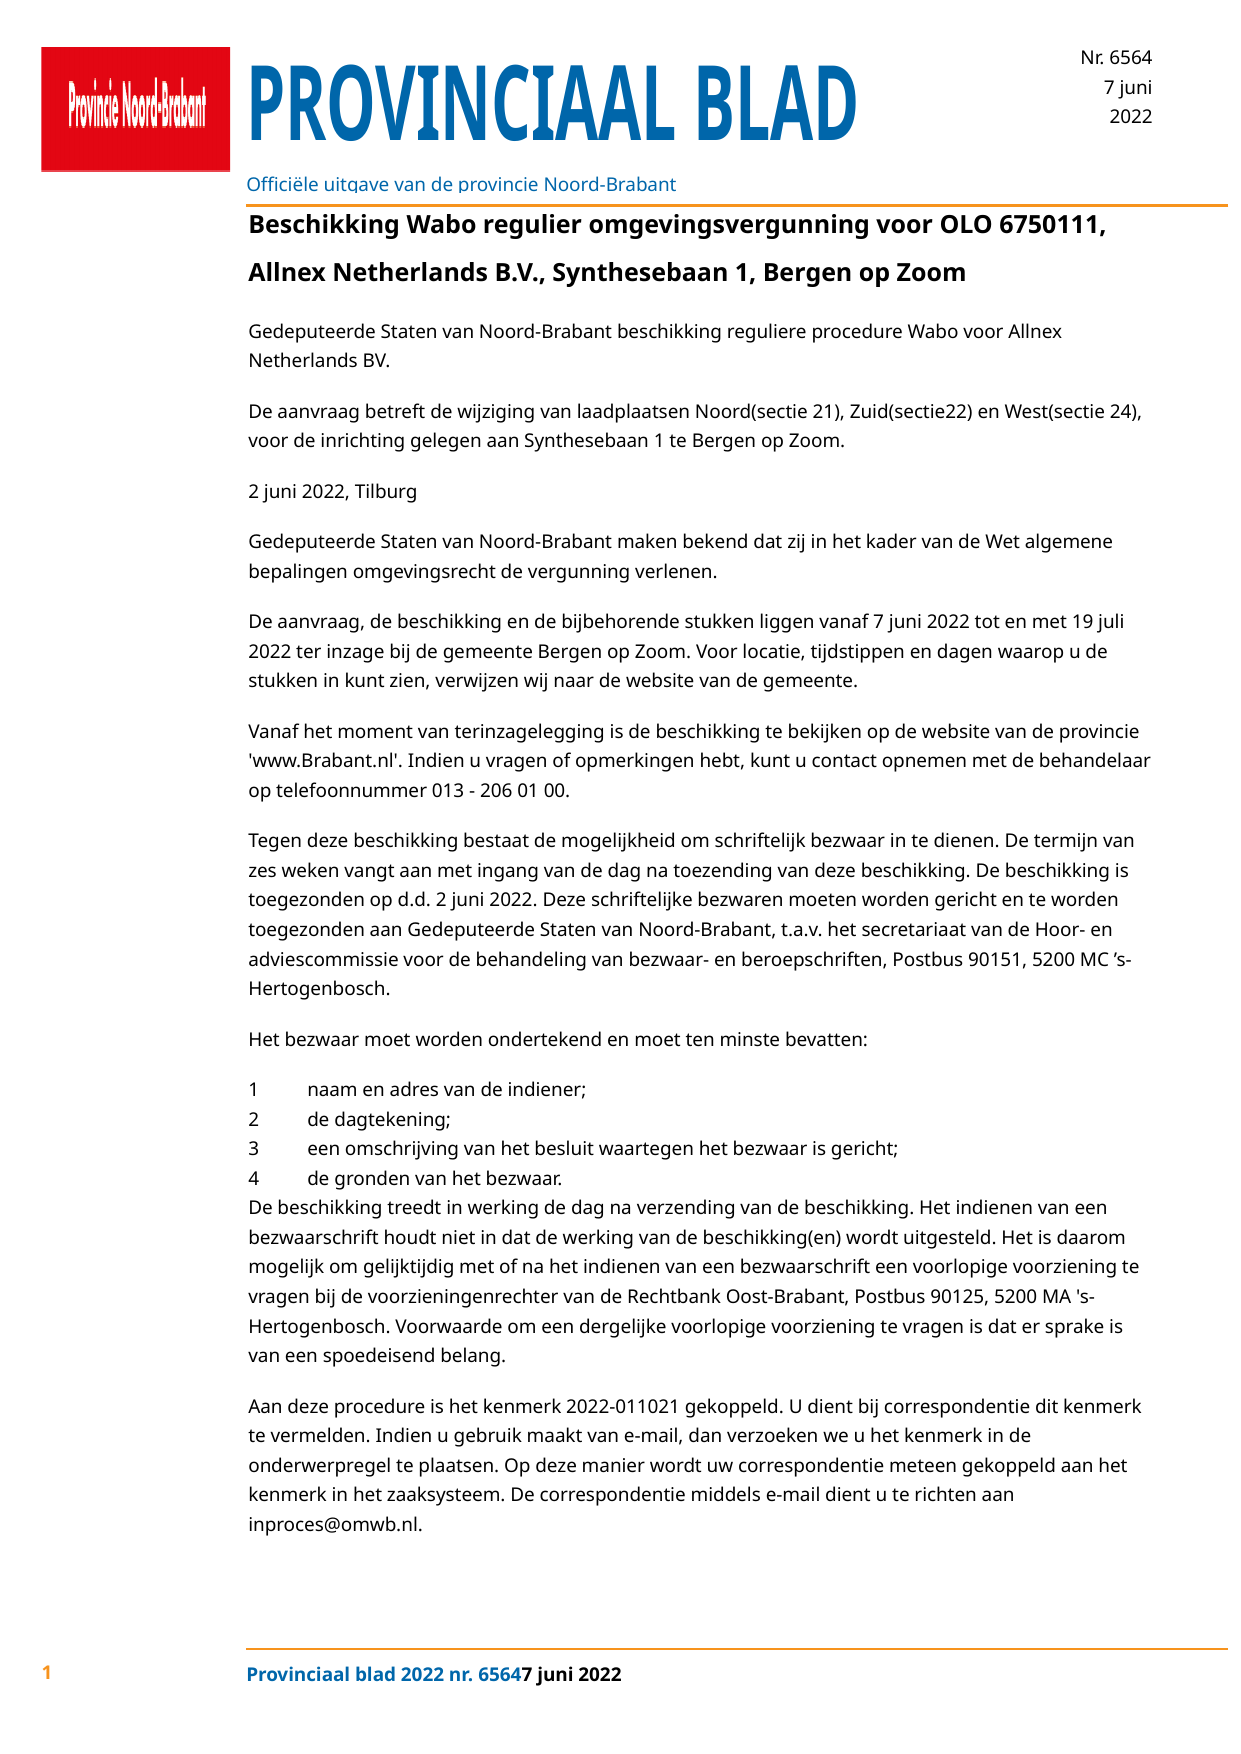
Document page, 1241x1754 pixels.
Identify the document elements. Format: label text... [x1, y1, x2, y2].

text Vanaf het moment van terinzagelegging is de beschikking te bekijken op de website van de provincie 'www.Brabant.nl'. Indien u vragen of opmerkingen hebt, kunt u contact opnemen met de behandelaar op telefoonnummer 013 - 206 01 00. [248, 718, 1152, 803]
list de dagtekening; [248, 1106, 1152, 1132]
text Gedeputeerde Staten van Noord-Brabant maken bekend dat zij in het kader van de Wet algemene bepalingen omgevingsrecht de vergunning verlenen. [248, 528, 1152, 584]
text Gedeputeerde Staten van Noord-Brabant beschikking reguliere procedure Wabo voor Allnex Netherlands BV. [248, 318, 1152, 373]
list de gronden van het bezwaar. [248, 1165, 1152, 1191]
text De beschikking treedt in werking de dag na verzending van de beschikking. Het indienen van een bezwaarschrift houdt niet in dat de werking van de beschikking(en) wordt uitgesteld. Het is daarom mogelijk om gelijktijdig met of na het indienen van een bezwaarschrift een voorlopige voorziening te vragen bij de voorzieningenrechter van de Rechtbank Oost-Brabant, Postbus 90125, 5200 MA 's-Hertogenbosch. Voorwaarde om een dergelijke voorlopige voorziening te vragen is dat er sprake is van een spoedeisend belang. [248, 1194, 1152, 1368]
list een omschrijving van het besluit waartegen het bezwaar is gericht; [248, 1135, 1152, 1161]
text Beschikking Wabo regulier omgevingsvergunning voor OLO 6750111, Allnex Netherlands B.V., Synthesebaan 1, Bergen op Zoom [248, 207, 1152, 288]
text De aanvraag betreft de wijziging van laadplaatsen Noord(sectie 21), Zuid(sectie22) en West(sectie 24), voor de inrichting gelegen aan Synthesebaan 1 te Bergen op Zoom. [248, 398, 1152, 453]
text De aanvraag, de beschikking en de bijbehorende stukken liggen vanaf 7 juni 2022 tot en met 19 juli 2022 ter inzage bij de gemeente Bergen op Zoom. Voor locatie, tijdstippen en dagen waarop u de stukken in kunt zien, verwijzen wij naar de website van de gemeente. [248, 608, 1152, 693]
text Het bezwaar moet worden ondertekend en moet ten minste bevatten: [248, 1026, 1152, 1052]
text Tegen deze beschikking bestaat de mogelijkheid om schriftelijk bezwaar in te dienen. De termijn van zes weken vangt aan met ingang van de dag na toezending van deze beschikking. De beschikking is toegezonden op d.d. 2 juni 2022. Deze schriftelijke bezwaren moeten worden gericht en te worden toegezonden aan Gedeputeerde Staten van Noord-Brabant, t.a.v. het secretariaat van de Hoor- en adviescommissie voor de behandeling van bezwaar- en beroepschriften, Postbus 90151, 5200 MC ’s-Hertogenbosch. [248, 827, 1152, 1001]
text 2 juni 2022, Tilburg [248, 478, 1152, 504]
picture [41, 47, 231, 172]
text Aan deze procedure is het kenmerk 2022-011021 gekoppeld. U dient bij correspondentie dit kenmerk te vermelden. Indien u gebruik maakt van e-mail, dan verzoeken we u het kenmerk in de onderwerpregel te plaatsen. Op deze manier wordt uw correspondentie meteen gekoppeld aan het kenmerk in het zaaksysteem. De correspondentie middels e-mail dient u te richten aan inproces@omwb.nl. [248, 1393, 1152, 1537]
list naam en adres van de indiener; [248, 1076, 1152, 1102]
